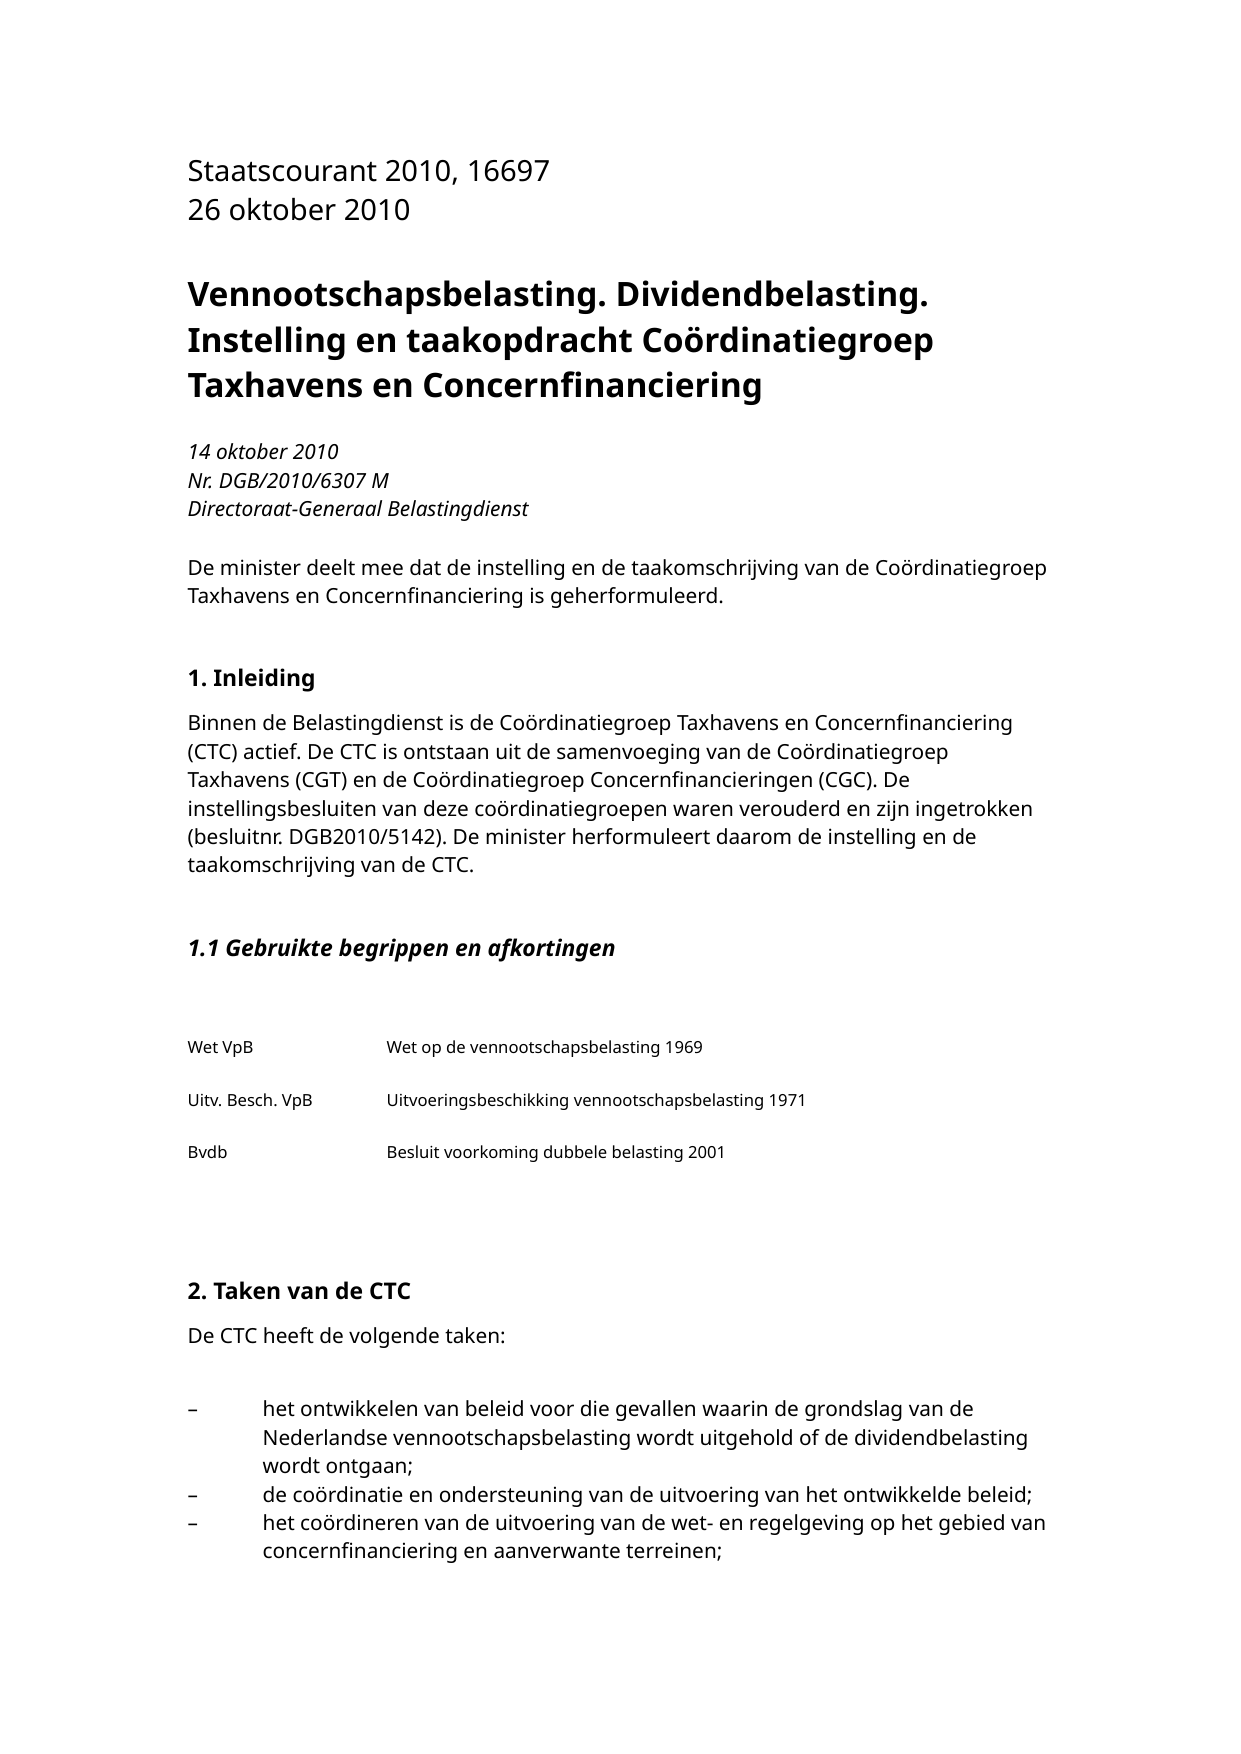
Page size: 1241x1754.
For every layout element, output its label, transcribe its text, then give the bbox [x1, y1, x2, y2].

text De CTC heeft de volgende taken: [187, 1321, 1053, 1349]
text De minister deelt mee dat de instelling en de taakomschrijving van de Coördinatiegroep Taxhavens en Concernfinanciering is geherformuleerd. [187, 553, 1053, 609]
text Directoraat-Generaal Belastingdienst [187, 494, 1053, 523]
text Binnen de Belastingdienst is de Coördinatiegroep Taxhavens en Concernfinanciering (CTC) actief. De CTC is ontstaan uit de samenvoeging van de Coördinatiegroep Taxhavens (CGT) en de Coördinatiegroep Concernfinancieringen (CGC). De instellingsbesluiten van deze coördinatiegroepen waren verouderd en zijn ingetrokken (besluitnr. DGB2010/5142). De minister herformuleert daarom de instelling en de taakomschrijving van de CTC. [187, 708, 1053, 879]
list het coördineren van de uitvoering van de wet- en regelgeving op het gebied van concernfinanciering en aanverwante terreinen; [187, 1508, 1053, 1565]
table_cell Besluit voorkoming dubbele belasting 2001 [386, 1141, 1053, 1194]
text 26 oktober 2010 [187, 190, 1053, 229]
subtitle 1.1 Gebruikte begrippen en afkortingen [187, 931, 1053, 963]
text 14 oktober 2010 [187, 437, 1053, 466]
text Nr. DGB/2010/6307 M [187, 466, 1053, 494]
subtitle 1. Inleiding [187, 662, 1053, 693]
table_cell Uitvoeringsbeschikking vennootschapsbelasting 1971 [386, 1088, 1053, 1141]
table_cell Uitv. Besch. VpB [188, 1088, 386, 1141]
table_cell Bvdb [188, 1141, 386, 1194]
list de coördinatie en ondersteuning van de uitvoering van het ontwikkelde beleid; [187, 1480, 1053, 1508]
table_header Wet op de vennootschapsbelasting 1969 [386, 1036, 1053, 1088]
text Staatscourant 2010, 16697 [187, 150, 1053, 190]
list het ontwikkelen van beleid voor die gevallen waarin de grondslag van de Nederlandse vennootschapsbelasting wordt uitgehold of de dividendbelasting wordt ontgaan; [187, 1394, 1053, 1480]
subtitle 2. Taken van de CTC [187, 1275, 1053, 1306]
subtitle Vennootschapsbelasting. Dividendbelasting. Instelling en taakopdracht Coördinatiegroep Taxhavens en Concernfinanciering [187, 271, 1053, 407]
table_header Wet VpB [188, 1036, 386, 1088]
